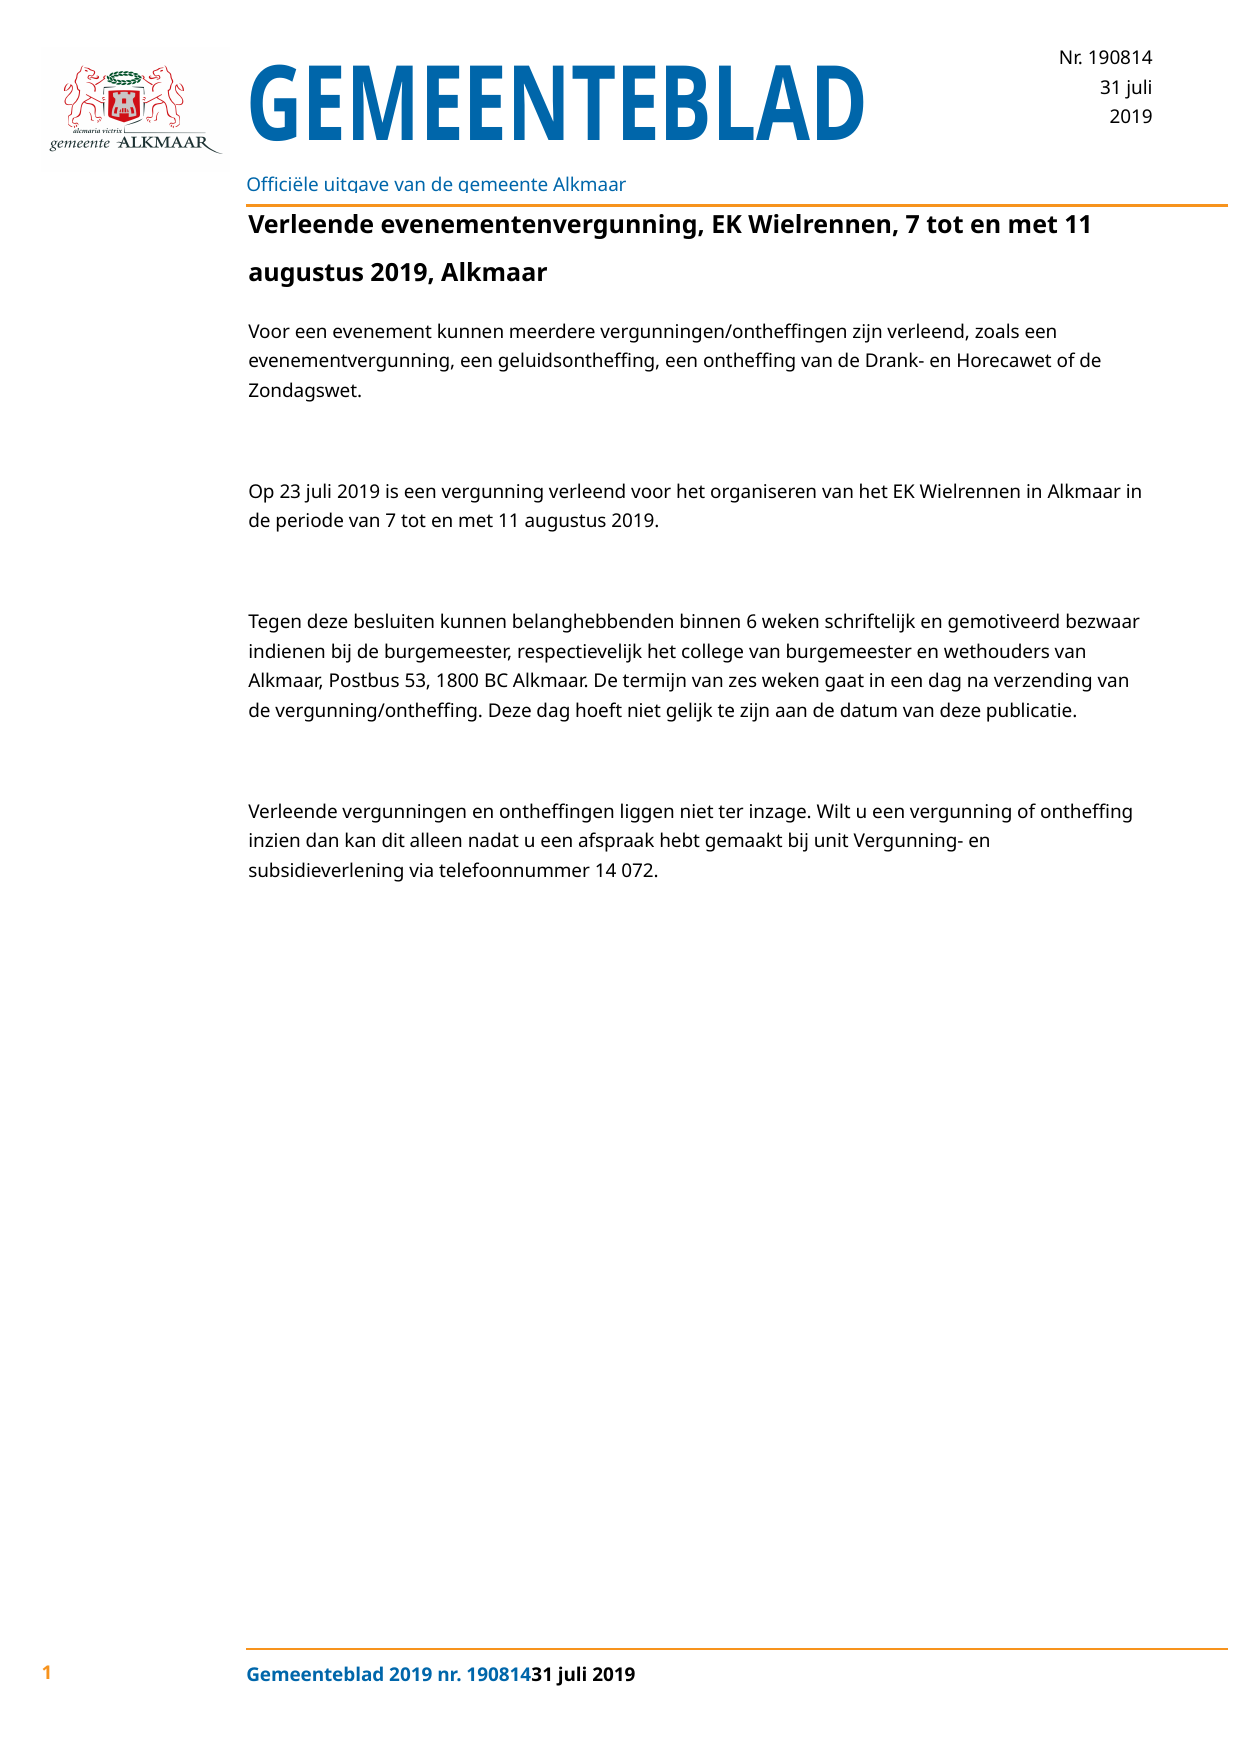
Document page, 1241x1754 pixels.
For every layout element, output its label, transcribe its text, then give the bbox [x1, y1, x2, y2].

text Tegen deze besluiten kunnen belanghebbenden binnen 6 weken schriftelijk en gemotiveerd bezwaar indienen bij de burgemeester, respectievelijk het college van burgemeester en wethouders van Alkmaar, Postbus 53, 1800 BC Alkmaar. De termijn van zes weken gaat in een dag na verzending van de vergunning/ontheffing. Deze dag hoeft niet gelijk te zijn aan de datum van deze publicatie. [248, 608, 1152, 723]
text Verleende vergunningen en ontheffingen liggen niet ter inzage. Wilt u een vergunning of ontheffing inzien dan kan dit alleen nadat u een afspraak hebt gemaakt bij unit Vergunning- en subsidieverlening via telefoonnummer 14 072. [248, 798, 1152, 883]
text Verleende evenementenvergunning, EK Wielrennen, 7 tot en met 11 augustus 2019, Alkmaar [248, 207, 1152, 288]
text Op 23 juli 2019 is een vergunning verleend voor het organiseren van het EK Wielrennen in Alkmaar in de periode van 7 tot en met 11 augustus 2019. [248, 478, 1152, 533]
picture [41, 47, 231, 172]
text Voor een evenement kunnen meerdere vergunningen/ontheffingen zijn verleend, zoals een evenementvergunning, een geluidsontheffing, een ontheffing van de Drank- en Horecawet of de Zondagswet. [248, 318, 1152, 403]
